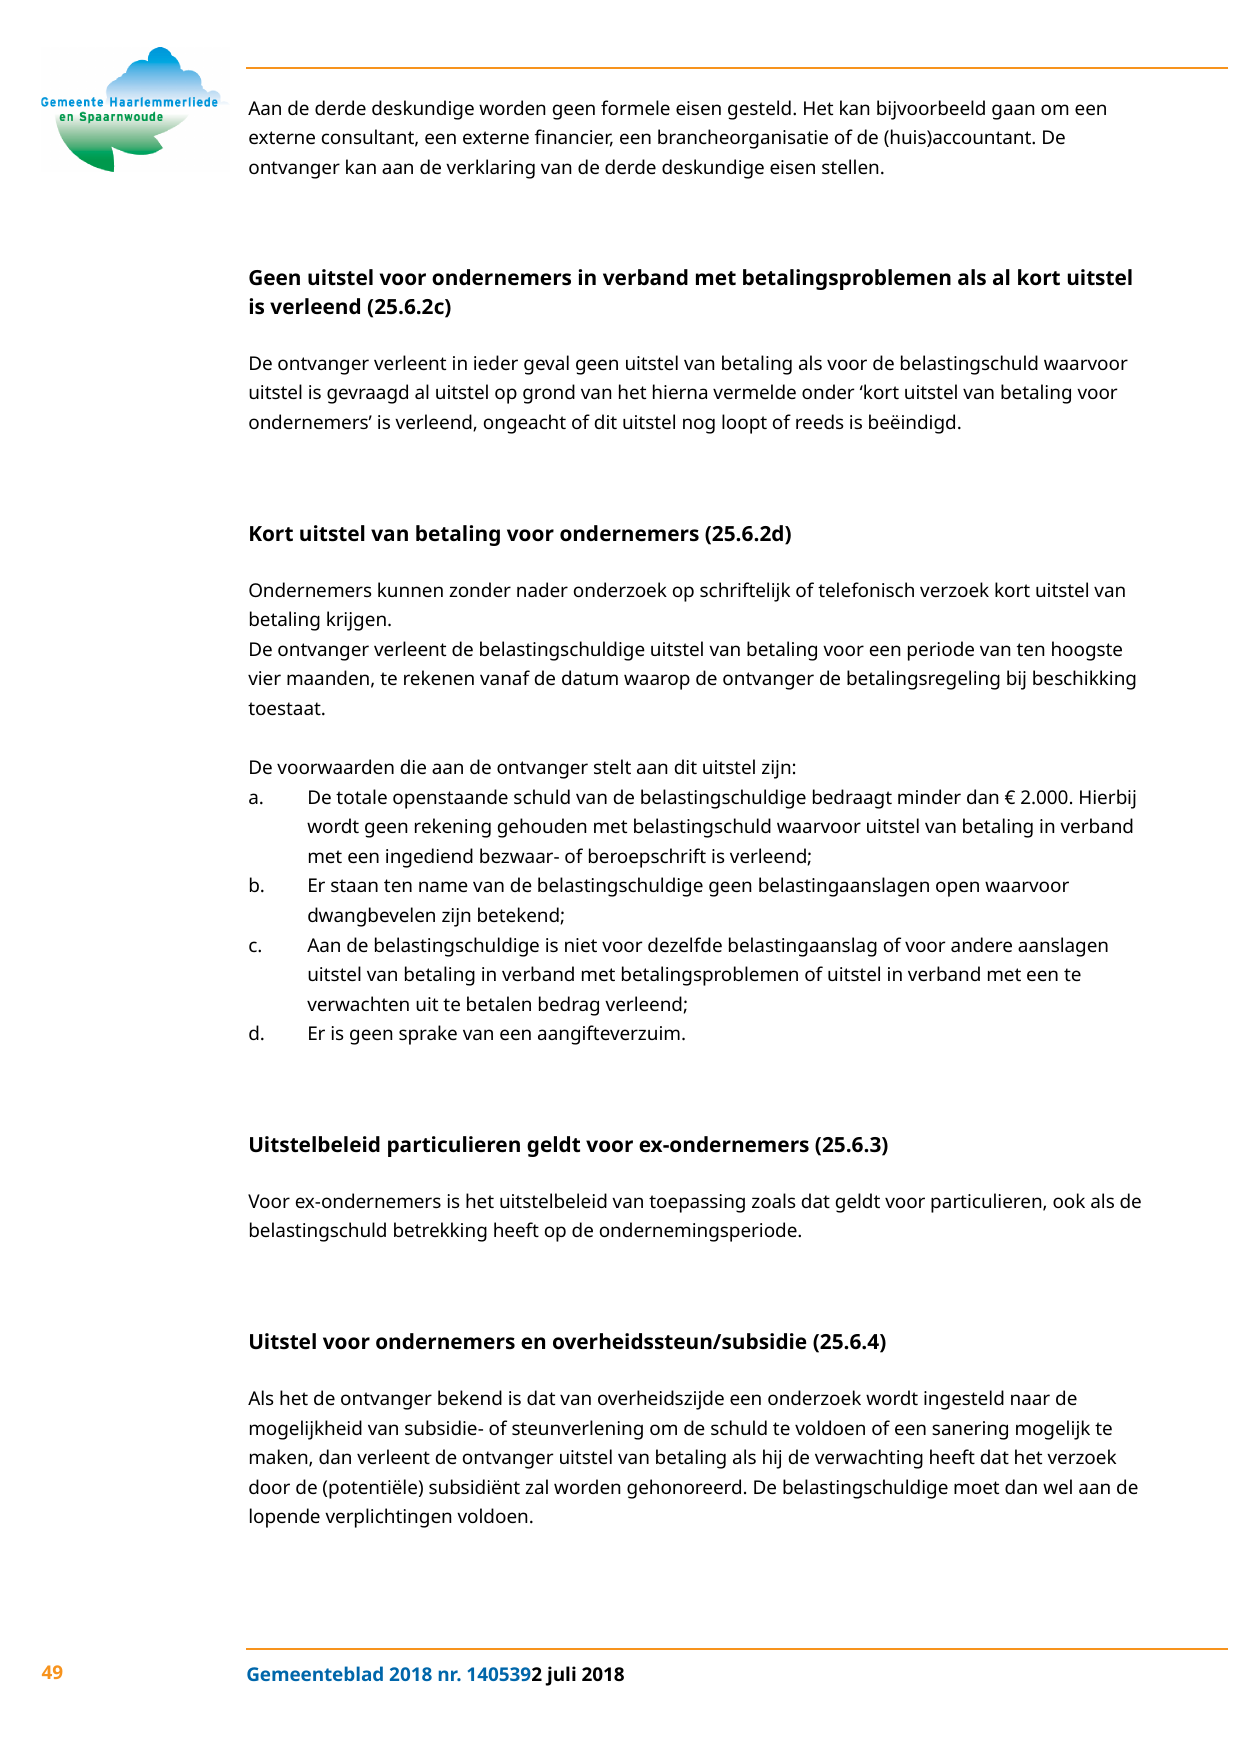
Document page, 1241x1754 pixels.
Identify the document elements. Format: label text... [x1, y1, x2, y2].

text De ontvanger verleent de belastingschuldige uitstel van betaling voor een periode van ten hoogste vier maanden, te rekenen vanaf de datum waarop de ontvanger de betalingsregeling bij beschikking toestaat. [248, 636, 1152, 721]
list De totale openstaande schuld van de belastingschuldige bedraagt minder dan € 2.000. Hierbij wordt geen rekening gehouden met belastingschuld waarvoor uitstel van betaling in verband met een ingediend bezwaar- of beroepschrift is verleend; [248, 784, 1152, 869]
text De ontvanger verleent in ieder geval geen uitstel van betaling als voor de belastingschuld waarvoor uitstel is gevraagd al uitstel op grond van het hierna vermelde onder ‘kort uitstel van betaling voor ondernemers’ is verleend, ongeacht of dit uitstel nog loopt of reeds is beëindigd. [248, 350, 1152, 435]
picture [41, 47, 231, 172]
text Geen uitstel voor ondernemers in verband met betalingsproblemen als al kort uitstel is verleend (25.6.2c) [248, 263, 1152, 320]
text Aan de derde deskundige worden geen formele eisen gesteld. Het kan bijvoorbeeld gaan om een externe consultant, een externe financier, een brancheorganisatie of de (huis)accountant. De ontvanger kan aan de verklaring van de derde deskundige eisen stellen. [248, 95, 1152, 180]
list Aan de belastingschuldige is niet voor dezelfde belastingaanslag of voor andere aanslagen uitstel van betaling in verband met betalingsproblemen of uitstel in verband met een te verwachten uit te betalen bedrag verleend; [248, 932, 1152, 1017]
text Voor ex-ondernemers is het uitstelbeleid van toepassing zoals dat geldt voor particulieren, ook als de belastingschuld betrekking heeft op de ondernemingsperiode. [248, 1188, 1152, 1243]
text Uitstel voor ondernemers en overheidssteun/subsidie (25.6.4) [248, 1327, 1152, 1356]
list Er is geen sprake van een aangifteverzuim. [248, 1021, 1152, 1046]
list Er staan ten name van de belastingschuldige geen belastingaanslagen open waarvoor dwangbevelen zijn betekend; [248, 873, 1152, 928]
text De voorwaarden die aan de ontvanger stelt aan dit uitstel zijn: [248, 754, 1152, 780]
text Uitstelbeleid particulieren geldt voor ex-ondernemers (25.6.3) [248, 1130, 1152, 1158]
text Ondernemers kunnen zonder nader onderzoek op schriftelijk of telefonisch verzoek kort uitstel van betaling krijgen. [248, 577, 1152, 632]
text Kort uitstel van betaling voor ondernemers (25.6.2d) [248, 519, 1152, 547]
text Als het de ontvanger bekend is dat van overheidszijde een onderzoek wordt ingesteld naar de mogelijkheid van subsidie- of steunverlening om de schuld te voldoen of een sanering mogelijk te maken, dan verleent de ontvanger uitstel van betaling als hij de verwachting heeft dat het verzoek door de (potentiële) subsidiënt zal worden gehonoreerd. De belastingschuldige moet dan wel aan de lopende verplichtingen voldoen. [248, 1385, 1152, 1529]
